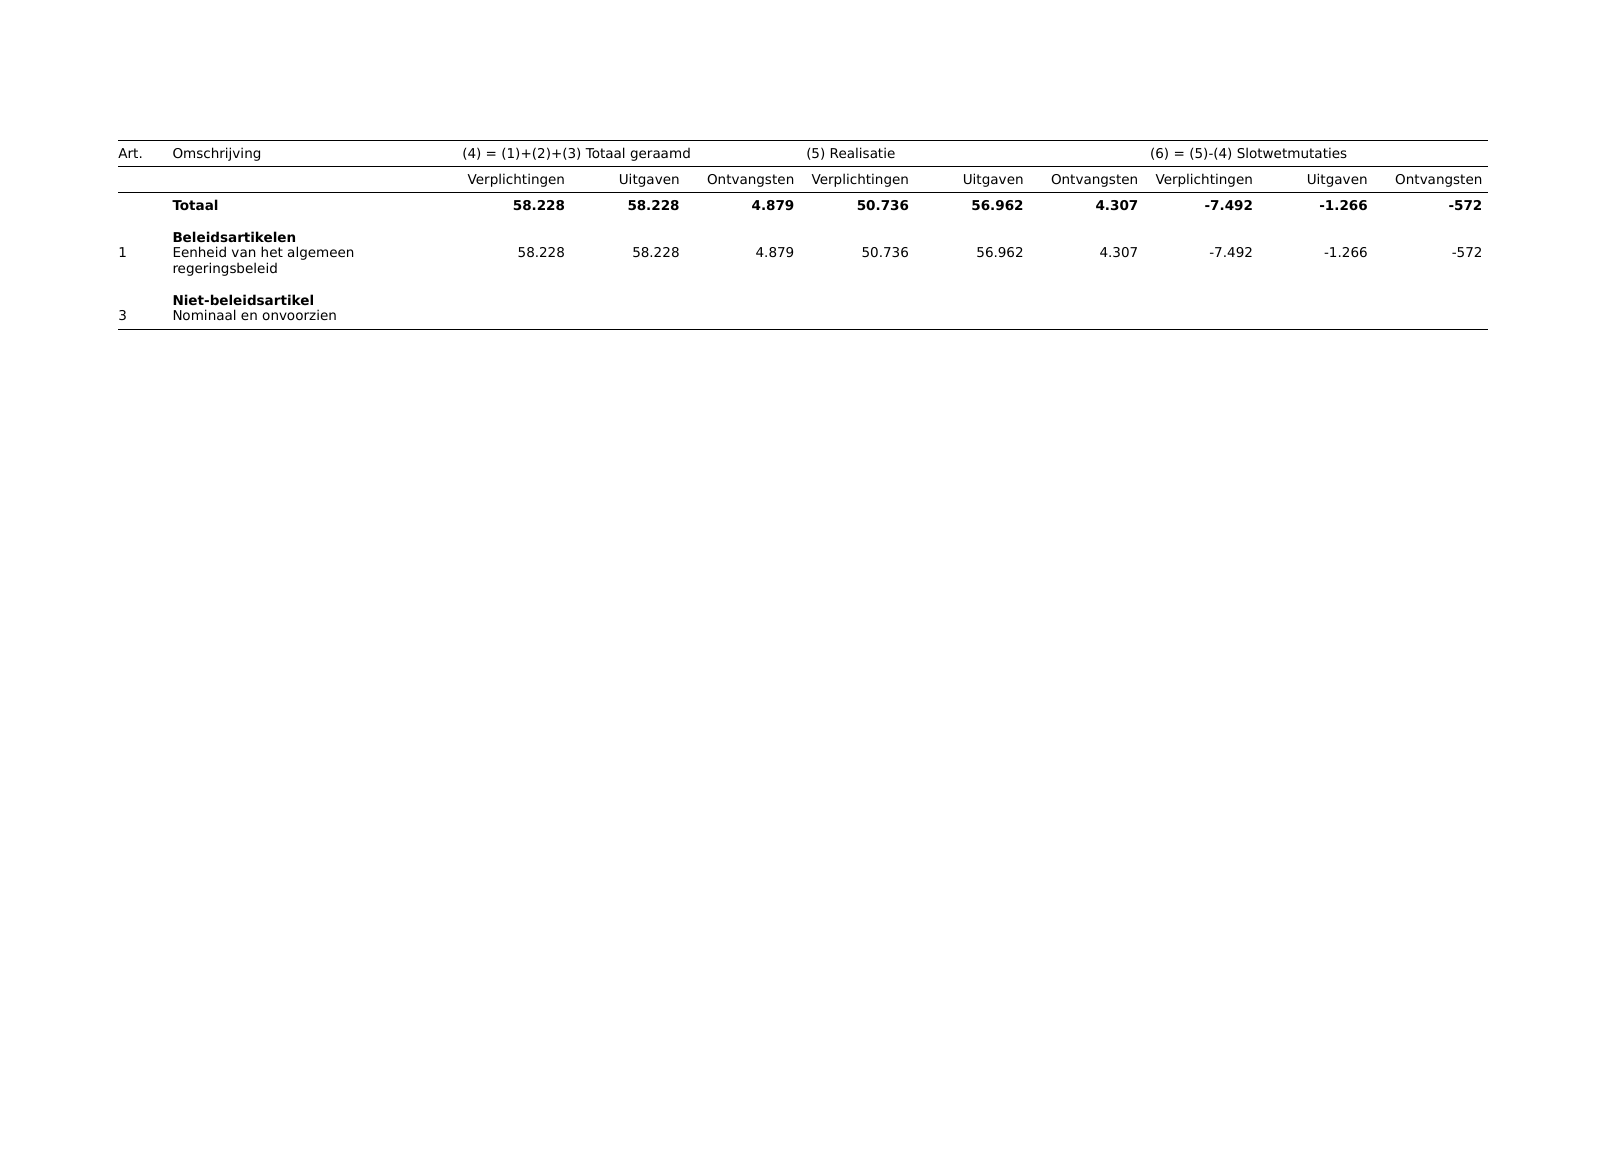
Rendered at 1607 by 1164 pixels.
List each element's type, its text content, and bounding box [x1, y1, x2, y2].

table_cell [571, 230, 685, 245]
table_cell [571, 214, 685, 229]
table_cell [118, 230, 166, 245]
table_cell [1373, 230, 1488, 245]
table_cell -7.492 [1144, 193, 1259, 214]
table_cell [1259, 308, 1373, 328]
table_cell [118, 293, 166, 308]
table_cell -1.266 [1259, 193, 1373, 214]
table_cell -7.492 [1144, 245, 1259, 277]
table_header (5) Realisatie [800, 141, 1144, 166]
table_cell [1373, 214, 1488, 229]
table_cell -1.266 [1259, 245, 1373, 277]
table_cell [1144, 277, 1259, 292]
table_cell -572 [1373, 193, 1488, 214]
table_cell Uitgaven [571, 167, 685, 192]
table_cell [915, 214, 1029, 229]
table_cell [166, 167, 456, 192]
table_cell [800, 230, 915, 245]
table_cell [118, 167, 166, 192]
table_cell 4.307 [1029, 193, 1144, 214]
table_cell Verplichtingen [800, 167, 915, 192]
table_cell [456, 277, 571, 292]
table_cell [118, 193, 166, 214]
table_cell Ontvangsten [1029, 167, 1144, 192]
table_header (6) = (5)-(4) Slotwetmutaties [1144, 141, 1488, 166]
table_cell [1144, 214, 1259, 229]
table_cell [1029, 293, 1144, 308]
table_cell [118, 277, 166, 292]
table_cell Totaal [166, 193, 456, 214]
table_cell Beleidsartikelen [166, 230, 456, 245]
table_cell [915, 230, 1029, 245]
table_cell [1373, 293, 1488, 308]
table_cell [456, 214, 571, 229]
table_cell Verplichtingen [1144, 167, 1259, 192]
table_cell 50.736 [800, 193, 915, 214]
table_cell [1144, 230, 1259, 245]
table_cell [685, 293, 800, 308]
table_cell 58.228 [571, 193, 685, 214]
table_cell Ontvangsten [1373, 167, 1488, 192]
table_cell [166, 277, 456, 292]
table_cell [1259, 230, 1373, 245]
table_cell Eenheid van het algemeen regeringsbeleid [166, 245, 456, 277]
table_cell [1144, 293, 1259, 308]
table_cell [915, 293, 1029, 308]
table_cell [800, 214, 915, 229]
table_cell [1029, 277, 1144, 292]
table_cell [571, 277, 685, 292]
table_cell [915, 277, 1029, 292]
table_cell 56.962 [915, 245, 1029, 277]
table_cell [800, 277, 915, 292]
table_cell 4.307 [1029, 245, 1144, 277]
table_cell Uitgaven [915, 167, 1029, 192]
table_cell [118, 214, 166, 229]
table_cell [1259, 293, 1373, 308]
table_cell -572 [1373, 245, 1488, 277]
table_header Art. [118, 141, 166, 166]
table_cell [800, 293, 915, 308]
table_cell Nominaal en onvoorzien [166, 308, 456, 328]
table_cell [685, 308, 800, 328]
table_cell 1 [118, 245, 166, 277]
table_cell 4.879 [685, 193, 800, 214]
table_cell [685, 214, 800, 229]
table_cell [1373, 277, 1488, 292]
table_cell [1029, 214, 1144, 229]
table_cell 58.228 [456, 245, 571, 277]
table_cell [166, 214, 456, 229]
table_cell [915, 308, 1029, 328]
table_cell [571, 308, 685, 328]
table_cell 3 [118, 308, 166, 328]
table_cell 58.228 [571, 245, 685, 277]
table_cell Niet-beleidsartikel [166, 293, 456, 308]
table_cell [1259, 277, 1373, 292]
table_header Omschrijving [166, 141, 456, 166]
table_cell 58.228 [456, 193, 571, 214]
table_cell [1029, 230, 1144, 245]
table_cell [1029, 308, 1144, 328]
table_cell [800, 308, 915, 328]
table_cell [571, 293, 685, 308]
table_header (4) = (1)+(2)+(3) Totaal geraamd [456, 141, 800, 166]
table_cell [1373, 308, 1488, 328]
table_cell [1144, 308, 1259, 328]
table_cell Ontvangsten [685, 167, 800, 192]
table_cell 56.962 [915, 193, 1029, 214]
table_cell [456, 293, 571, 308]
table_cell Verplichtingen [456, 167, 571, 192]
table_cell [685, 277, 800, 292]
table_cell [1259, 214, 1373, 229]
table_cell [685, 230, 800, 245]
table_cell [456, 230, 571, 245]
table_cell Uitgaven [1259, 167, 1373, 192]
table_cell [456, 308, 571, 328]
table_cell 50.736 [800, 245, 915, 277]
table_cell 4.879 [685, 245, 800, 277]
